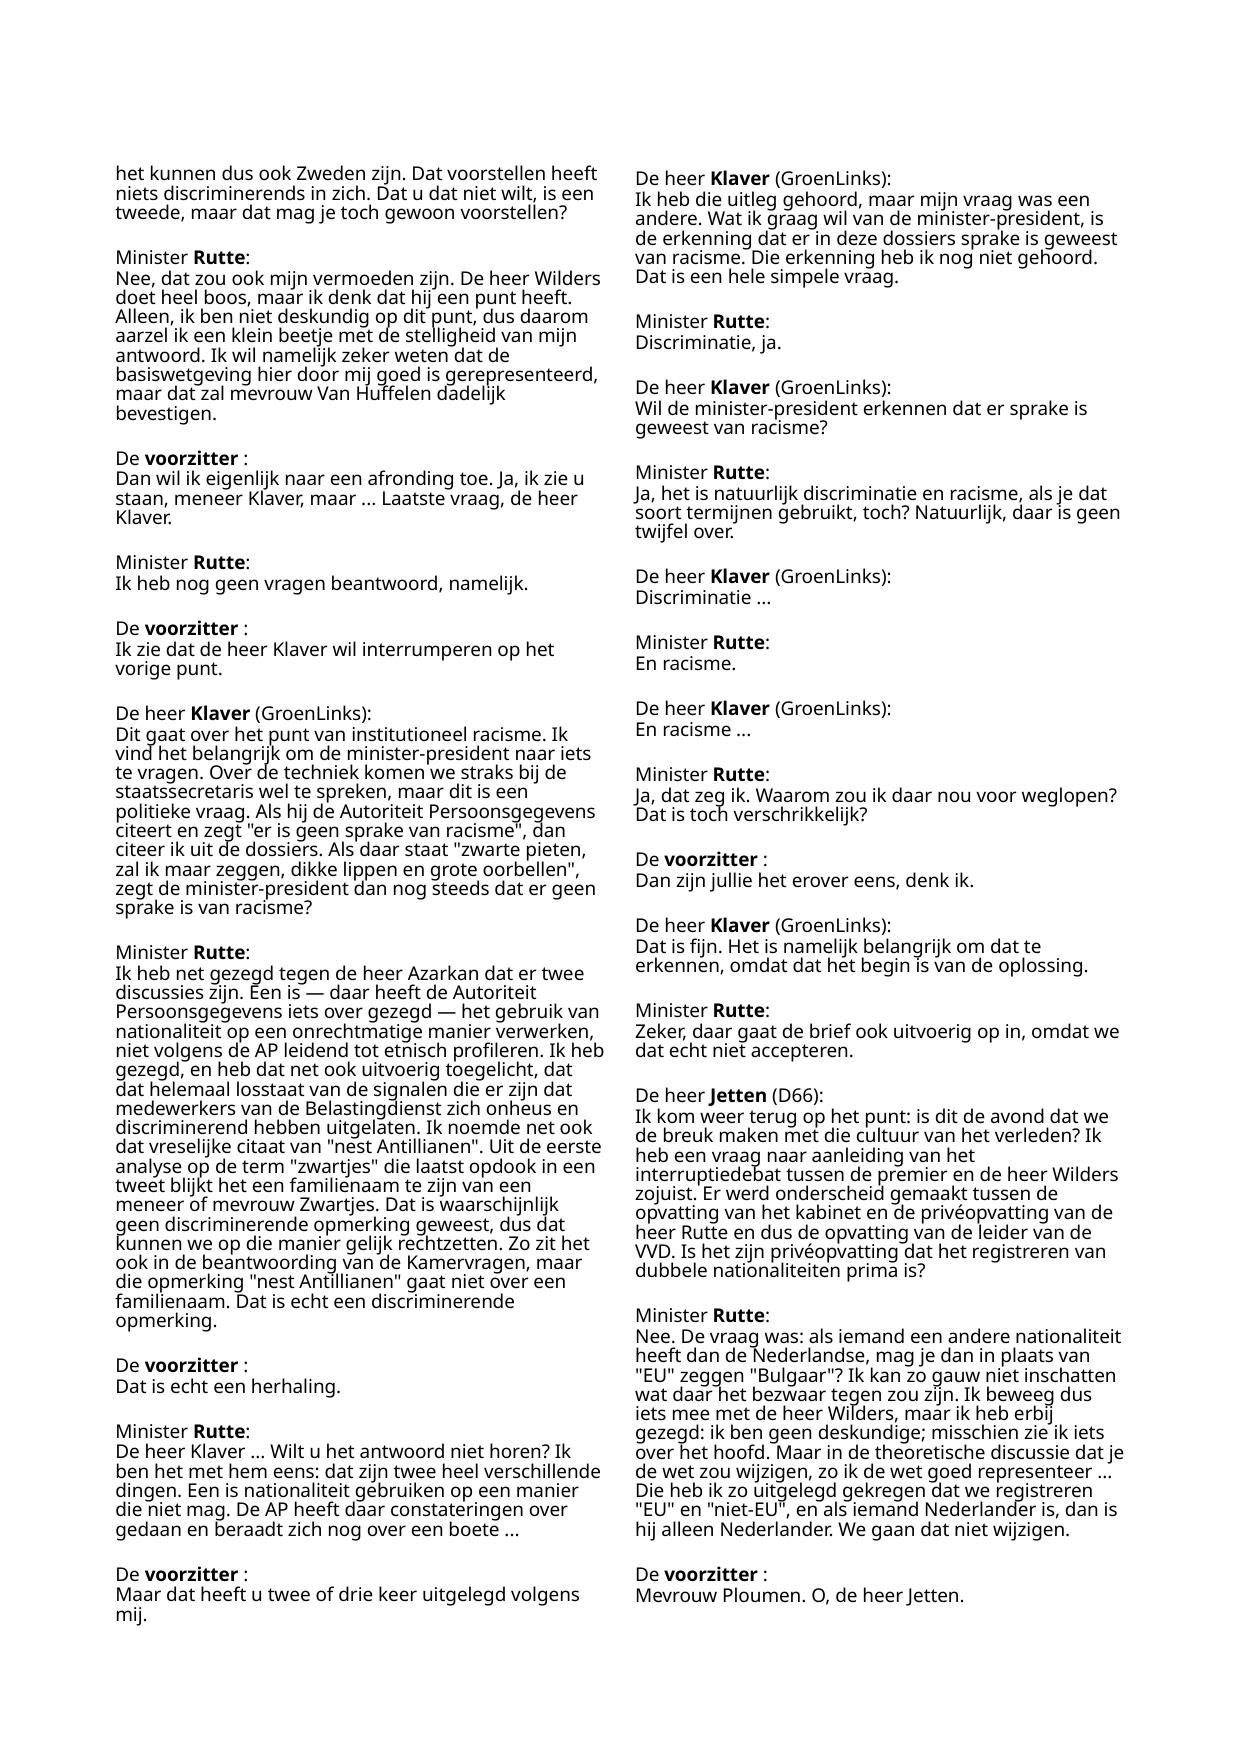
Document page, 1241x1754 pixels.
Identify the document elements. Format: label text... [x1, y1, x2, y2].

text De heer Klaver (GroenLinks): [635, 695, 1125, 721]
text Ik heb die uitleg gehoord, maar mijn vraag was een andere. Wat ik graag wil van de minister-president, is de erkenning dat er in deze dossiers sprake is geweest van racisme. Die erkenning heb ik nog niet gehoord. Dat is een hele simpele vraag. [635, 191, 1125, 287]
text Minister Rutte: [635, 761, 1125, 787]
text De heer Klaver (GroenLinks): [635, 374, 1125, 400]
text Wil de minister-president erkennen dat er sprake is geweest van racisme? [635, 400, 1125, 438]
text Discriminatie ... [635, 589, 1125, 609]
text En racisme. [635, 655, 1125, 674]
text En racisme ... [635, 721, 1125, 740]
text De voorzitter : [635, 1561, 1125, 1587]
text Ik heb net gezegd tegen de heer Azarkan dat er twee discussies zijn. Een is — daar heeft de Autoriteit Persoonsgegevens iets over gezegd — het gebruik van nationaliteit op een onrechtmatige manier verwerken, niet volgens de AP leidend tot etnisch profileren. Ik heb gezegd, en heb dat net ook uitvoerig toegelicht, dat dat helemaal losstaat van de signalen die er zijn dat medewerkers van de Belastingdienst zich onheus en discriminerend hebben uitgelaten. Ik noemde net ook dat vreselijke citaat van "nest Antillianen". Uit de eerste analyse op de term "zwartjes" die laatst opdook in een tweet blijkt het een familienaam te zijn van een meneer of mevrouw Zwartjes. Dat is waarschijnlijk geen discriminerende opmerking geweest, dus dat kunnen we op die manier gelijk rechtzetten. Zo zit het ook in de beantwoording van de Kamervragen, maar die opmerking "nest Antillianen" gaat niet over een familienaam. Dat is echt een discriminerende opmerking. [115, 965, 605, 1331]
text De heer Klaver ... Wilt u het antwoord niet horen? Ik ben het met hem eens: dat zijn twee heel verschillende dingen. Een is nationaliteit gebruiken op een manier die niet mag. De AP heeft daar constateringen over gedaan en beraadt zich nog over een boete ... [115, 1443, 605, 1540]
text Dan wil ik eigenlijk naar een afronding toe. Ja, ik zie u staan, meneer Klaver, maar ... Laatste vraag, de heer Klaver. [115, 470, 605, 528]
text Ja, dat zeg ik. Waarom zou ik daar nou voor weglopen? Dat is toch verschrikkelijk? [635, 787, 1125, 825]
text Nee. De vraag was: als iemand een andere nationaliteit heeft dan de Nederlandse, mag je dan in plaats van "EU" zeggen "Bulgaar"? Ik kan zo gauw niet inschatten wat daar het bezwaar tegen zou zijn. Ik beweeg dus iets mee met de heer Wilders, maar ik heb erbij gezegd: ik ben geen deskundige; misschien zie ik iets over het hoofd. Maar in de theoretische discussie dat je de wet zou wijzigen, zo ik de wet goed representeer ... Die heb ik zo uitgelegd gekregen dat we registreren "EU" en "niet-EU", en als iemand Nederlander is, dan is hij alleen Nederlander. We gaan dat niet wijzigen. [635, 1328, 1125, 1540]
text De heer Klaver (GroenLinks): [635, 564, 1125, 589]
text het kunnen dus ook Zweden zijn. Dat voorstellen heeft niets discriminerends in zich. Dat u dat niet wilt, is een tweede, maar dat mag je toch gewoon voorstellen? [115, 165, 605, 223]
text Minister Rutte: [115, 939, 605, 965]
text Nee, dat zou ook mijn vermoeden zijn. De heer Wilders doet heel boos, maar ik denk dat hij een punt heeft. Alleen, ik ben niet deskundig op dit punt, dus daarom aarzel ik een klein beetje met de stelligheid van mijn antwoord. Ik wil namelijk zeker weten dat de basiswetgeving hier door mij goed is gerepresenteerd, maar dat zal mevrouw Van Huffelen dadelijk bevestigen. [115, 270, 605, 424]
text De heer Klaver (GroenLinks): [635, 912, 1125, 938]
text Dit gaat over het punt van institutioneel racisme. Ik vind het belangrijk om de minister-president naar iets te vragen. Over de techniek komen we straks bij de staatssecretaris wel te spreken, maar dit is een politieke vraag. Als hij de Autoriteit Persoonsgegevens citeert en zegt "er is geen sprake van racisme", dan citeer ik uit de dossiers. Als daar staat "zwarte pieten, zal ik maar zeggen, dikke lippen en grote oorbellen", zegt de minister-president dan nog steeds dat er geen sprake is van racisme? [115, 726, 605, 918]
text Minister Rutte: [635, 629, 1125, 655]
text Dat is echt een herhaling. [115, 1378, 605, 1397]
text Ik kom weer terug op het punt: is dit de avond dat we de breuk maken met die cultuur van het verleden? Ik heb een vraag naar aanleiding van het interruptiedebat tussen de premier en de heer Wilders zojuist. Er werd onderscheid gemaakt tussen de opvatting van het kabinet en de privéopvatting van de heer Rutte en dus de opvatting van de leider van de VVD. Is het zijn privéopvatting dat het registreren van dubbele nationaliteiten prima is? [635, 1108, 1125, 1281]
text Minister Rutte: [635, 308, 1125, 334]
text Minister Rutte: [635, 1302, 1125, 1328]
text Minister Rutte: [115, 244, 605, 270]
text Maar dat heeft u twee of drie keer uitgelegd volgens mij. [115, 1586, 605, 1625]
text De heer Klaver (GroenLinks): [115, 700, 605, 726]
text Minister Rutte: [635, 997, 1125, 1023]
text Minister Rutte: [115, 1418, 605, 1443]
text Ik heb nog geen vragen beantwoord, namelijk. [115, 575, 605, 594]
text De voorzitter : [115, 445, 605, 470]
text Discriminatie, ja. [635, 334, 1125, 353]
text Dan zijn jullie het erover eens, denk ik. [635, 872, 1125, 891]
text Minister Rutte: [115, 549, 605, 575]
text Ik zie dat de heer Klaver wil interrumperen op het vorige punt. [115, 641, 605, 679]
text Ja, het is natuurlijk discriminatie en racisme, als je dat soort termijnen gebruikt, toch? Natuurlijk, daar is geen twijfel over. [635, 485, 1125, 543]
text De voorzitter : [635, 846, 1125, 872]
text De heer Klaver (GroenLinks): [635, 165, 1125, 191]
text Dat is fijn. Het is namelijk belangrijk om dat te erkennen, omdat dat het begin is van de oplossing. [635, 938, 1125, 976]
text Minister Rutte: [635, 459, 1125, 485]
text De voorzitter : [115, 1352, 605, 1378]
text De voorzitter : [115, 1561, 605, 1586]
text De heer Jetten (D66): [635, 1082, 1125, 1108]
text Zeker, daar gaat de brief ook uitvoerig op in, omdat we dat echt niet accepteren. [635, 1023, 1125, 1061]
text De voorzitter : [115, 615, 605, 641]
text Mevrouw Ploumen. O, de heer Jetten. [635, 1587, 1125, 1606]
